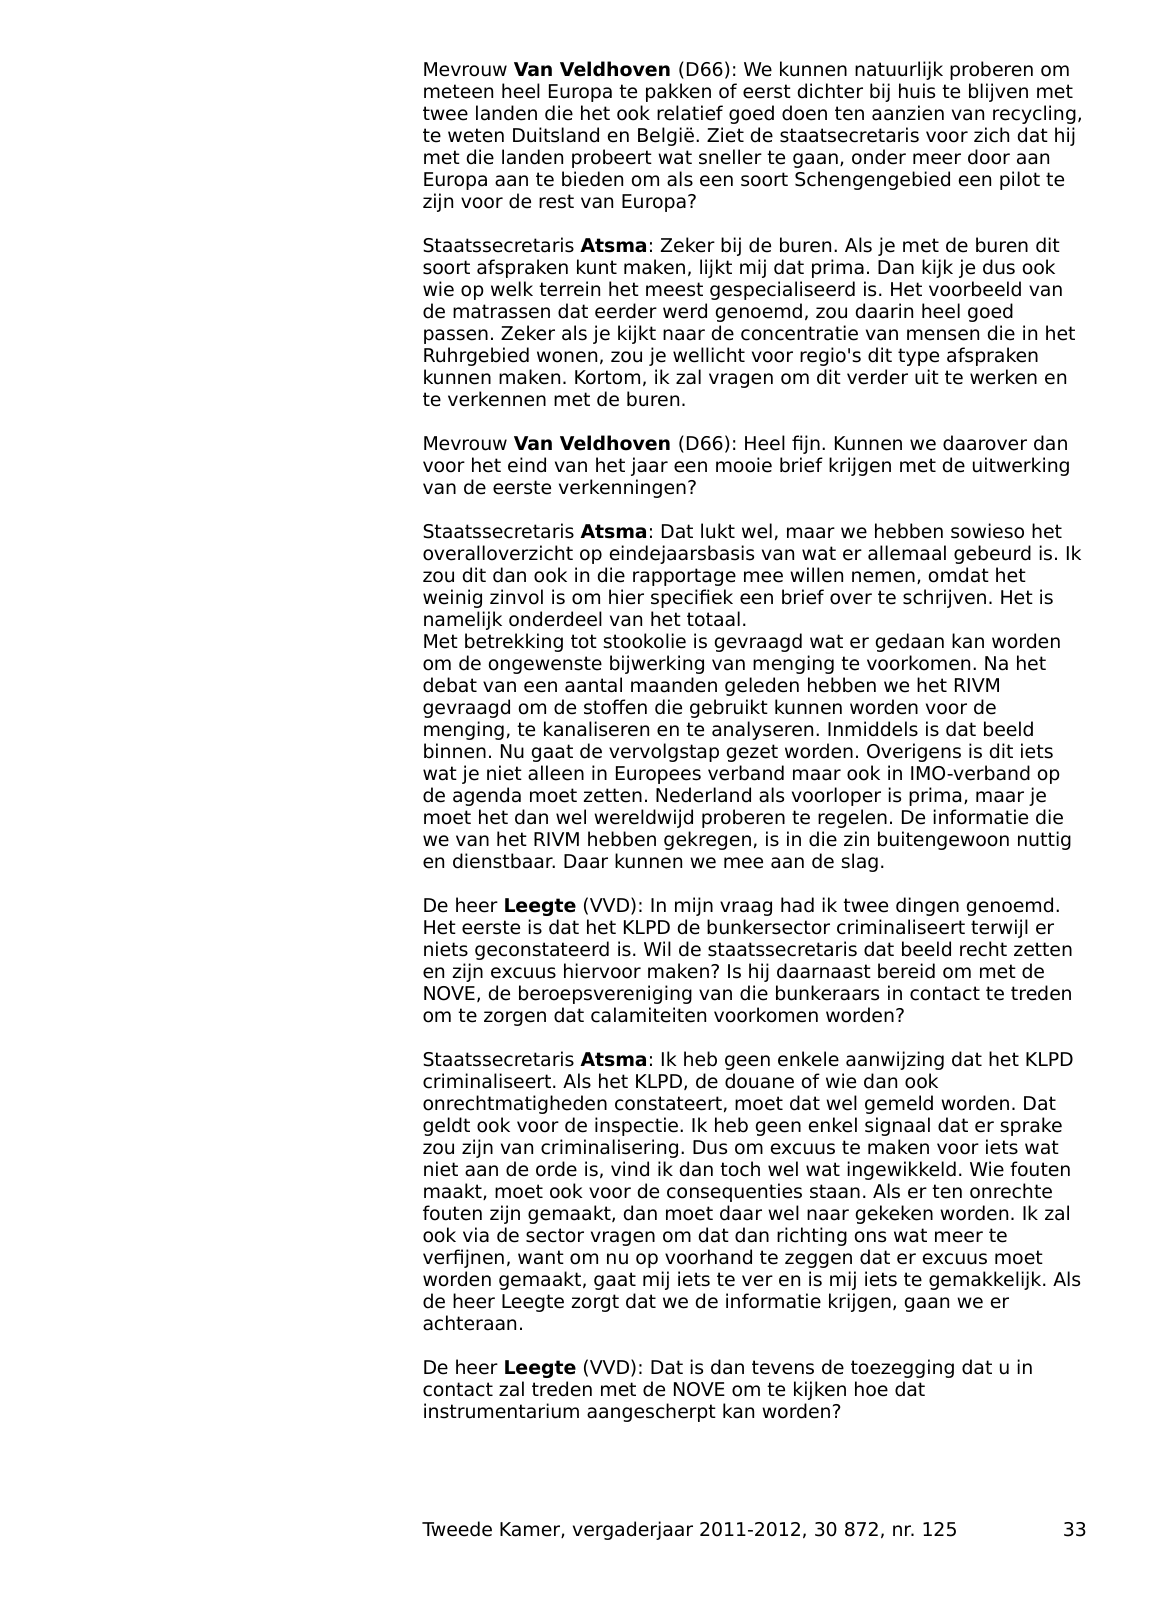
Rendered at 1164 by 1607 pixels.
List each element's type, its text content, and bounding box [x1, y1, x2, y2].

text Met betrekking tot stookolie is gevraagd wat er gedaan kan worden om de ongewenste bijwerking van menging te voorkomen. Na het debat van een aantal maanden geleden hebben we het RIVM gevraagd om de stoffen die gebruikt kunnen worden voor de menging, te kanaliseren en te analyseren. Inmiddels is dat beeld binnen. Nu gaat de vervolgstap gezet worden. Overigens is dit iets wat je niet alleen in Europees verband maar ook in IMO-verband op de agenda moet zetten. Nederland als voorloper is prima, maar je moet het dan wel wereldwijd proberen te regelen. De informatie die we van het RIVM hebben gekregen, is in die zin buitengewoon nuttig en dienstbaar. Daar kunnen we mee aan de slag. [422, 631, 1087, 873]
text De heer Leegte (VVD): In mijn vraag had ik twee dingen genoemd. Het eerste is dat het KLPD de bunkersector criminaliseert terwijl er niets geconstateerd is. Wil de staatssecretaris dat beeld recht zetten en zijn excuus hiervoor maken? Is hij daarnaast bereid om met de NOVE, de beroepsvereniging van die bunkeraars in contact te treden om te zorgen dat calamiteiten voorkomen worden? [422, 895, 1087, 1027]
text Staatssecretaris Atsma: Ik heb geen enkele aanwijzing dat het KLPD criminaliseert. Als het KLPD, de douane of wie dan ook onrechtmatigheden constateert, moet dat wel gemeld worden. Dat geldt ook voor de inspectie. Ik heb geen enkel signaal dat er sprake zou zijn van criminalisering. Dus om excuus te maken voor iets wat niet aan de orde is, vind ik dan toch wel wat ingewikkeld. Wie fouten maakt, moet ook voor de consequenties staan. Als er ten onrechte fouten zijn gemaakt, dan moet daar wel naar gekeken worden. Ik zal ook via de sector vragen om dat dan richting ons wat meer te verfijnen, want om nu op voorhand te zeggen dat er excuus moet worden gemaakt, gaat mij iets te ver en is mij iets te gemakkelijk. Als de heer Leegte zorgt dat we de informatie krijgen, gaan we er achteraan. [422, 1049, 1087, 1335]
text Mevrouw Van Veldhoven (D66): Heel fijn. Kunnen we daarover dan voor het eind van het jaar een mooie brief krijgen met de uitwerking van de eerste verkenningen? [422, 433, 1087, 499]
text Staatssecretaris Atsma: Dat lukt wel, maar we hebben sowieso het overalloverzicht op eindejaarsbasis van wat er allemaal gebeurd is. Ik zou dit dan ook in die rapportage mee willen nemen, omdat het weinig zinvol is om hier specifiek een brief over te schrijven. Het is namelijk onderdeel van het totaal. [422, 521, 1087, 631]
text De heer Leegte (VVD): Dat is dan tevens de toezegging dat u in contact zal treden met de NOVE om te kijken hoe dat instrumentarium aangescherpt kan worden? [422, 1357, 1087, 1423]
text Staatssecretaris Atsma: Zeker bij de buren. Als je met de buren dit soort afspraken kunt maken, lijkt mij dat prima. Dan kijk je dus ook wie op welk terrein het meest gespecialiseerd is. Het voorbeeld van de matrassen dat eerder werd genoemd, zou daarin heel goed passen. Zeker als je kijkt naar de concentratie van mensen die in het Ruhrgebied wonen, zou je wellicht voor regio's dit type afspraken kunnen maken. Kortom, ik zal vragen om dit verder uit te werken en te verkennen met de buren. [422, 235, 1087, 411]
text Mevrouw Van Veldhoven (D66): We kunnen natuurlijk proberen om meteen heel Europa te pakken of eerst dichter bij huis te blijven met twee landen die het ook relatief goed doen ten aanzien van recycling, te weten Duitsland en België. Ziet de staatsecretaris voor zich dat hij met die landen probeert wat sneller te gaan, onder meer door aan Europa aan te bieden om als een soort Schengengebied een pilot te zijn voor de rest van Europa? [422, 59, 1087, 213]
